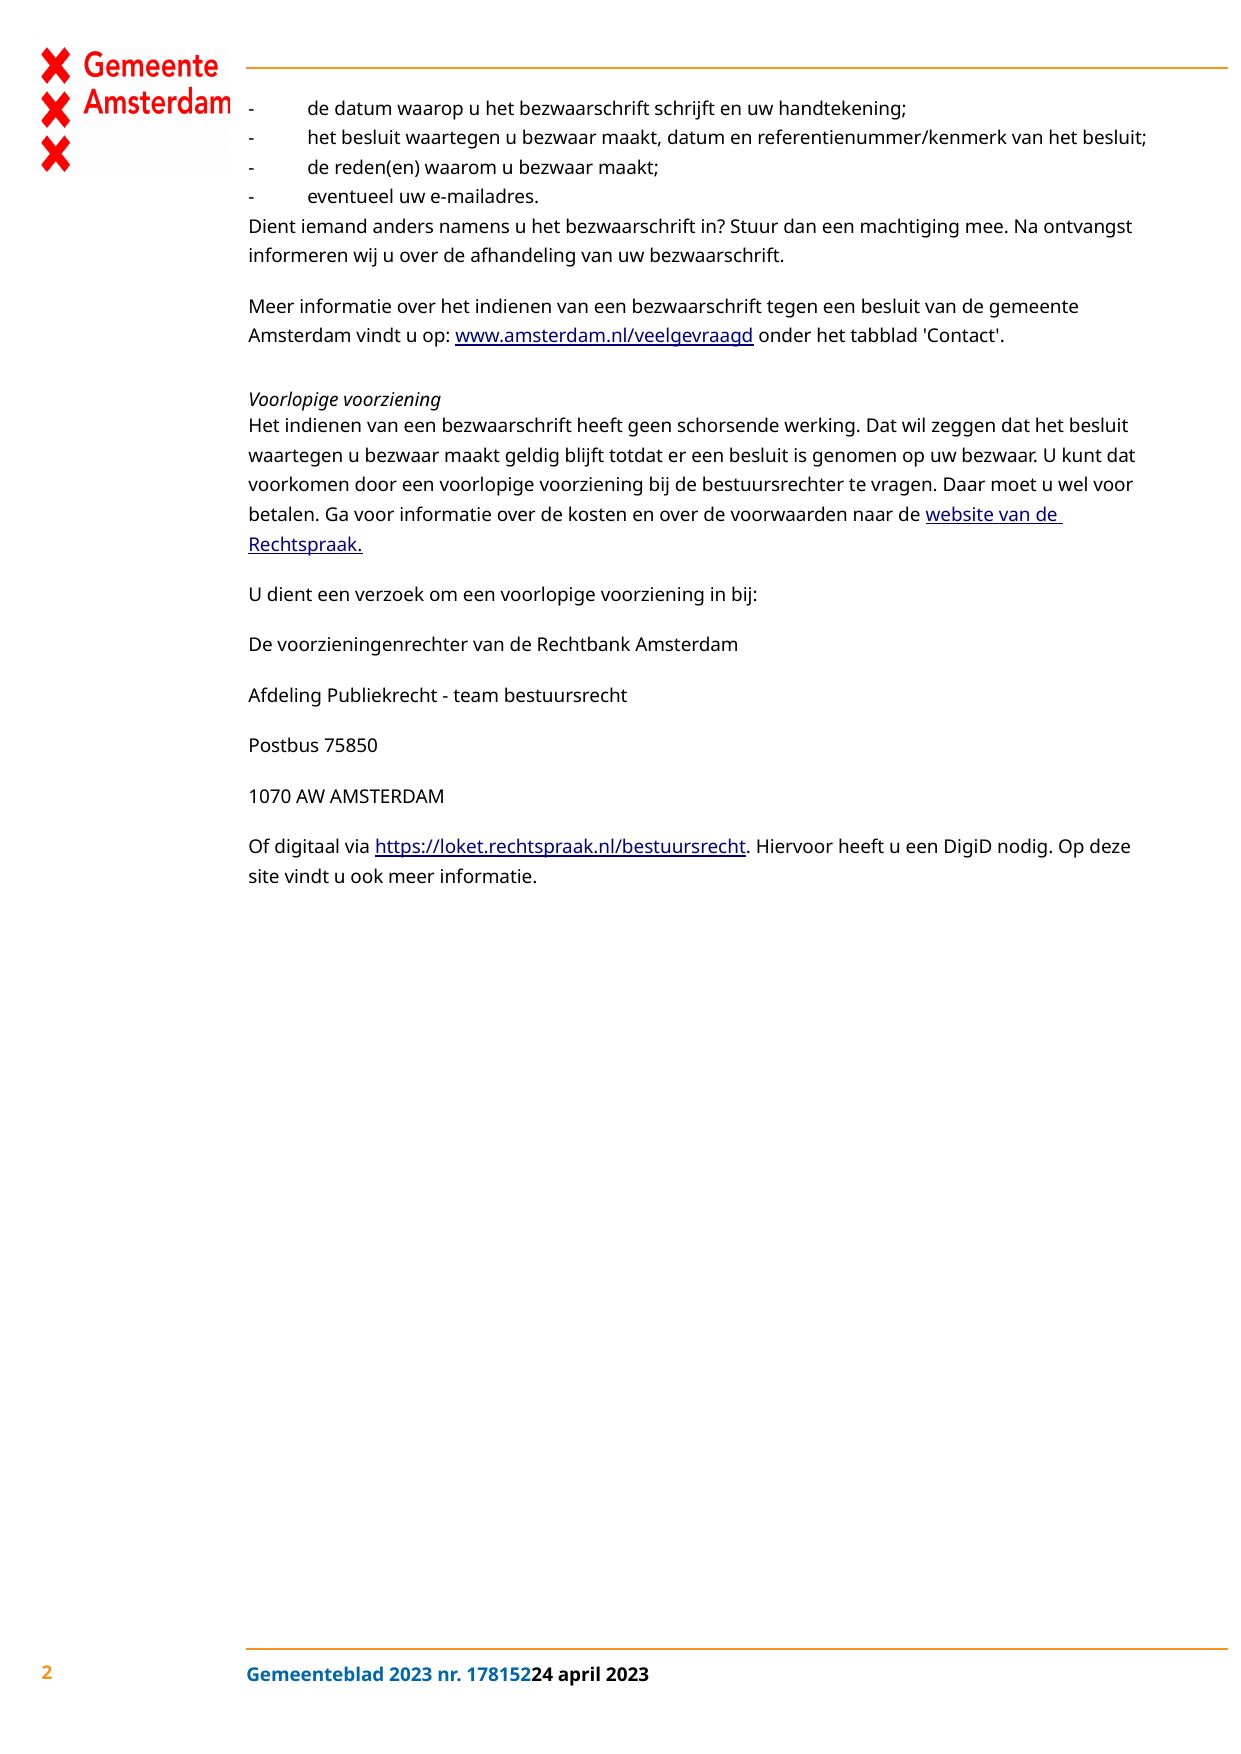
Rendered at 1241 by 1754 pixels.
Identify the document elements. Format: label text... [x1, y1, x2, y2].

list de datum waarop u het bezwaarschrift schrijft en uw handtekening; [248, 95, 1152, 121]
text Of digitaal via https://loket.rechtspraak.nl/bestuursrecht. Hiervoor heeft u een DigiD nodig. Op deze site vindt u ook meer informatie. [248, 833, 1152, 888]
text U dient een verzoek om een voorlopige voorziening in bij: [248, 581, 1152, 607]
text Dient iemand anders namens u het bezwaarschrift in? Stuur dan een machtiging mee. Na ontvangst informeren wij u over de afhandeling van uw bezwaarschrift. [248, 213, 1152, 268]
text Voorlopige voorziening [248, 387, 1152, 412]
text Postbus 75850 [248, 732, 1152, 758]
text De voorzieningenrechter van de Rechtbank Amsterdam [248, 632, 1152, 657]
text 1070 AW AMSTERDAM [248, 783, 1152, 808]
list de reden(en) waarom u bezwaar maakt; [248, 154, 1152, 180]
list het besluit waartegen u bezwaar maakt, datum en referentienummer/kenmerk van het besluit; [248, 124, 1152, 150]
text Het indienen van een bezwaarschrift heeft geen schorsende werking. Dat wil zeggen dat het besluit waartegen u bezwaar maakt geldig blijft totdat er een besluit is genomen op uw bezwaar. U kunt dat voorkomen door een voorlopige voorziening bij de bestuursrechter te vragen. Daar moet u wel voor betalen. Ga voor informatie over de kosten en over de voorwaarden naar de website van de Rechtspraak. [248, 412, 1152, 556]
text Afdeling Publiekrecht - team bestuursrecht [248, 682, 1152, 708]
picture [41, 47, 231, 172]
text Meer informatie over het indienen van een bezwaarschrift tegen een besluit van de gemeente Amsterdam vindt u op: www.amsterdam.nl/veelgevraagd onder het tabblad 'Contact'. [248, 293, 1152, 348]
list eventueel uw e-mailadres. [248, 183, 1152, 209]
